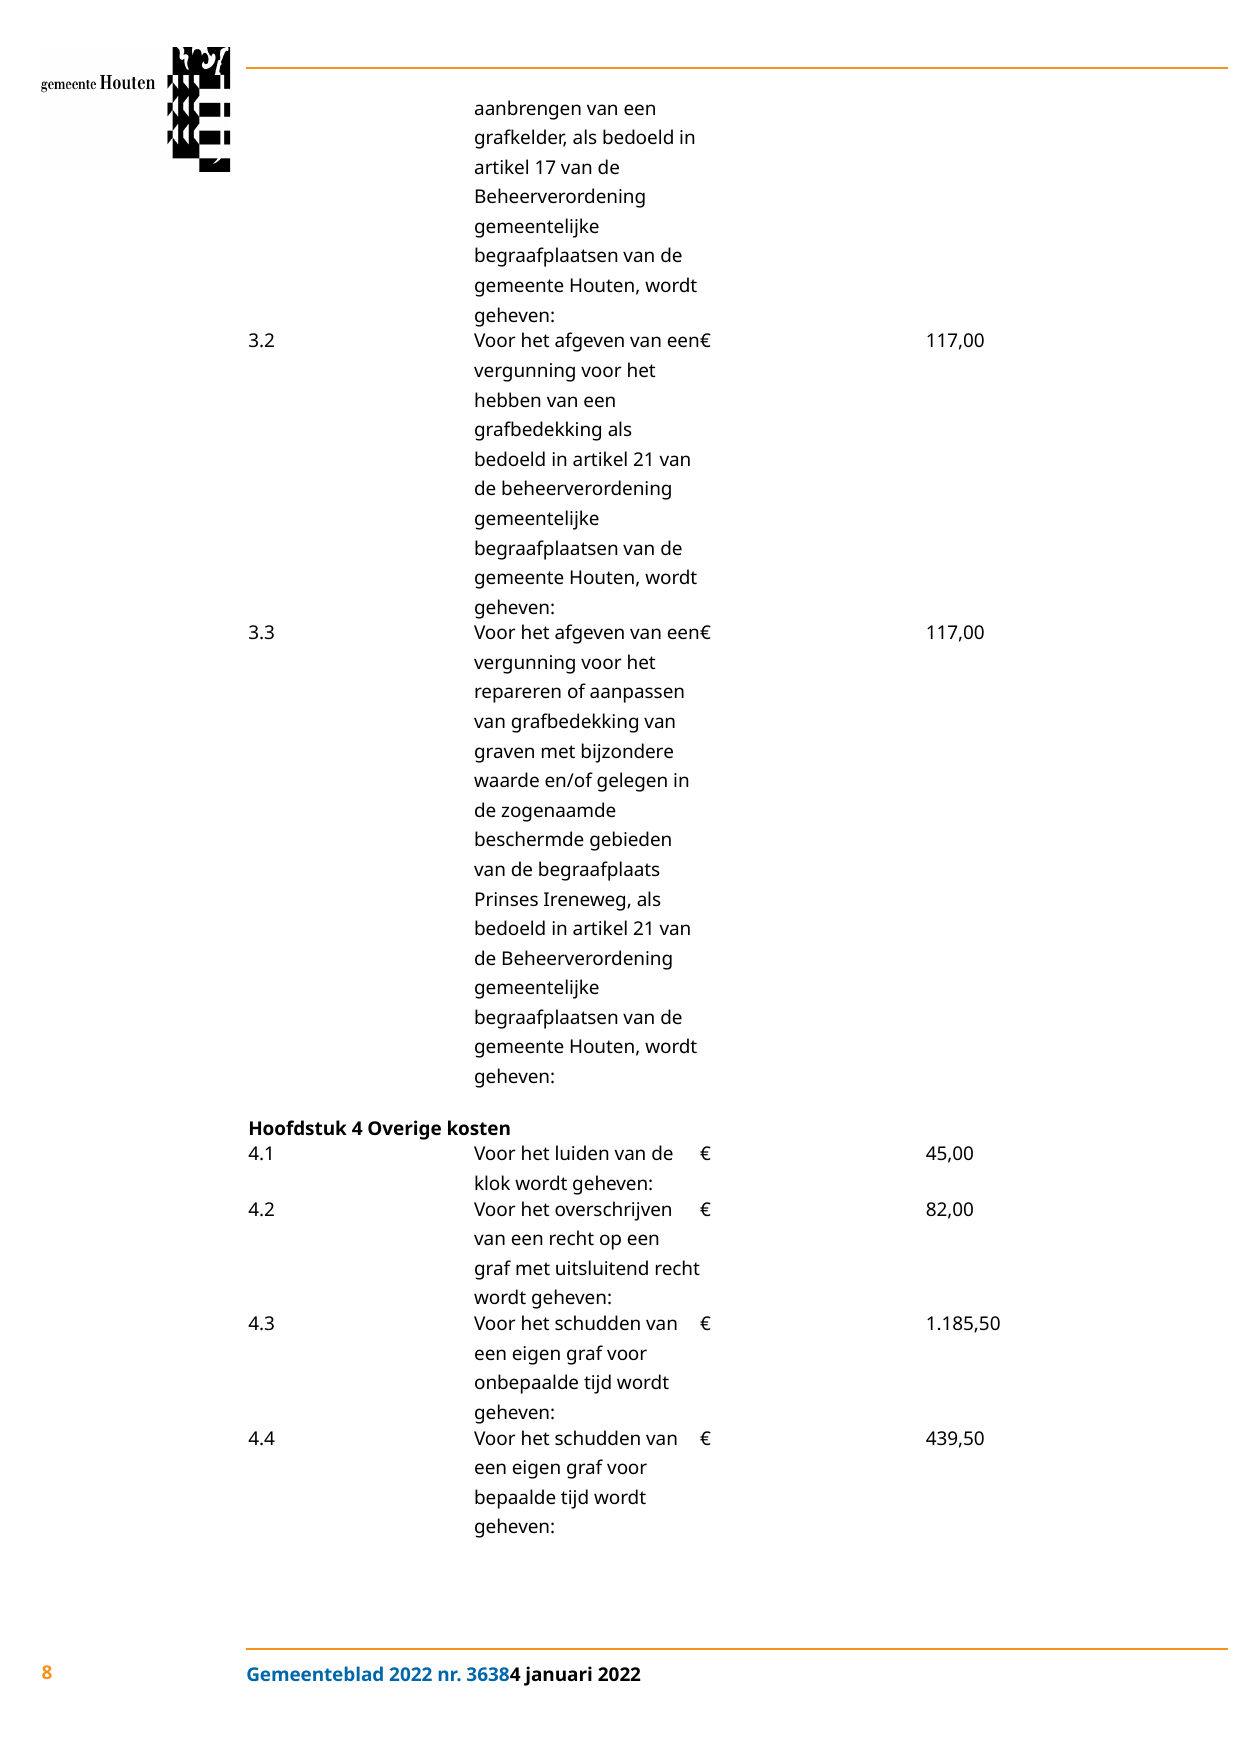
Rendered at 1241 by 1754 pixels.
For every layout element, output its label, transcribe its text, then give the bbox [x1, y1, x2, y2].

table_cell [926, 1539, 1152, 1565]
table_cell 4.4 [248, 1425, 474, 1539]
table_cell [248, 1089, 474, 1115]
table_cell [248, 95, 474, 328]
table_cell aanbrengen van een grafkelder, als bedoeld in artikel 17 van de Beheerverordening gemeentelijke begraafplaatsen van de gemeente Houten, wordt geheven: [474, 95, 700, 328]
table_cell [700, 1115, 926, 1141]
table_cell Voor het overschrijven van een recht op een graf met uitsluitend recht wordt geheven: [474, 1196, 700, 1310]
table_cell 4.3 [248, 1310, 474, 1425]
table_cell [926, 1115, 1152, 1141]
table_cell 117,00 [926, 620, 1152, 1089]
table_cell 3.3 [248, 620, 474, 1089]
table_cell 439,50 [926, 1425, 1152, 1539]
table_cell € [700, 1310, 926, 1425]
table_cell [926, 1089, 1152, 1115]
table_cell 4.1 [248, 1141, 474, 1196]
table_cell 3.2 [248, 328, 474, 619]
table_cell [474, 1539, 700, 1565]
table_cell 45,00 [926, 1141, 1152, 1196]
table_cell 82,00 [926, 1196, 1152, 1310]
table_cell Voor het schudden van een eigen graf voor bepaalde tijd wordt geheven: [474, 1425, 700, 1539]
table_cell € [700, 1196, 926, 1310]
table_cell [474, 1089, 700, 1115]
table_cell € [700, 1425, 926, 1539]
table_cell 117,00 [926, 328, 1152, 619]
table_cell Voor het luiden van de klok wordt geheven: [474, 1141, 700, 1196]
table_cell [700, 1089, 926, 1115]
table_cell [700, 1539, 926, 1565]
table_cell Voor het schudden van een eigen graf voor onbepaalde tijd wordt geheven: [474, 1310, 700, 1425]
table_cell 1.185,50 [926, 1310, 1152, 1425]
table_cell € [700, 1141, 926, 1196]
table_cell € [700, 328, 926, 619]
table_cell 4.2 [248, 1196, 474, 1310]
table_cell Voor het afgeven van een vergunning voor het hebben van een grafbedekking als bedoeld in artikel 21 van de beheerverordening gemeentelijke begraafplaatsen van de gemeente Houten, wordt geheven: [474, 328, 700, 619]
table_cell [248, 1539, 474, 1565]
table_cell [926, 95, 1152, 328]
table_cell Hoofdstuk 4 Overige kosten [248, 1115, 700, 1141]
table_cell [700, 95, 926, 328]
picture [41, 47, 231, 172]
table_cell Voor het afgeven van een vergunning voor het repareren of aanpassen van grafbedekking van graven met bijzondere waarde en/of gelegen in de zogenaamde beschermde gebieden van de begraafplaats Prinses Ireneweg, als bedoeld in artikel 21 van de Beheerverordening gemeentelijke begraafplaatsen van de gemeente Houten, wordt geheven: [474, 620, 700, 1089]
table_cell € [700, 620, 926, 1089]
